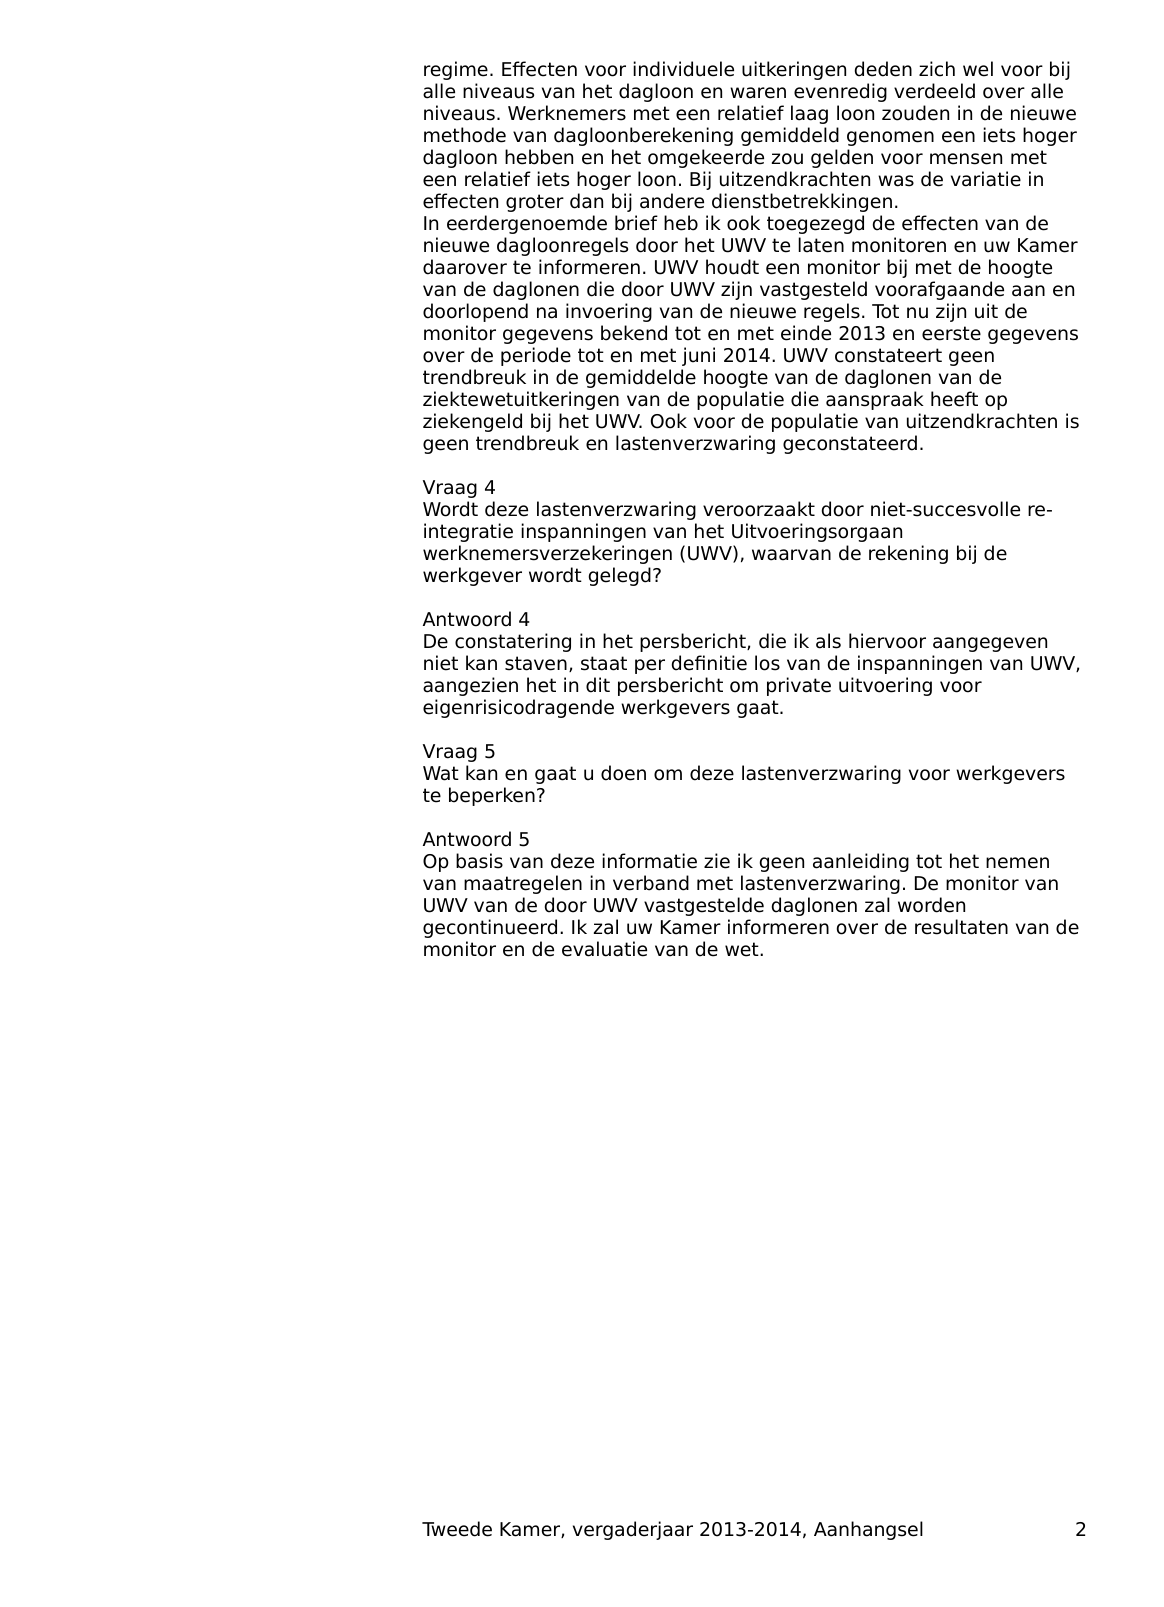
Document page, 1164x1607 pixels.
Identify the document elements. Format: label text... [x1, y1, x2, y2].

text Antwoord 4 [422, 609, 1087, 631]
text In eerdergenoemde brief heb ik ook toegezegd de effecten van de nieuwe dagloonregels door het UWV te laten monitoren en uw Kamer daarover te informeren. UWV houdt een monitor bij met de hoogte van de daglonen die door UWV zijn vastgesteld voorafgaande aan en doorlopend na invoering van de nieuwe regels. Tot nu zijn uit de monitor gegevens bekend tot en met einde 2013 en eerste gegevens over de periode tot en met juni 2014. UWV constateert geen trendbreuk in de gemiddelde hoogte van de daglonen van de ziektewetuitkeringen van de populatie die aanspraak heeft op ziekengeld bij het UWV. Ook voor de populatie van uitzendkrachten is geen trendbreuk en lastenverzwaring geconstateerd. [422, 213, 1087, 455]
text regime. Effecten voor individuele uitkeringen deden zich wel voor bij alle niveaus van het dagloon en waren evenredig verdeeld over alle niveaus. Werknemers met een relatief laag loon zouden in de nieuwe methode van dagloonberekening gemiddeld genomen een iets hoger dagloon hebben en het omgekeerde zou gelden voor mensen met een relatief iets hoger loon. Bij uitzendkrachten was de variatie in effecten groter dan bij andere dienstbetrekkingen. [422, 59, 1087, 213]
text Wat kan en gaat u doen om deze lastenverzwaring voor werkgevers te beperken? [422, 763, 1087, 807]
text Vraag 5 [422, 741, 1087, 763]
text Wordt deze lastenverzwaring veroorzaakt door niet-succesvolle re-integratie inspanningen van het Uitvoeringsorgaan werknemersverzekeringen (UWV), waarvan de rekening bij de werkgever wordt gelegd? [422, 499, 1087, 587]
text Op basis van deze informatie zie ik geen aanleiding tot het nemen van maatregelen in verband met lastenverzwaring. De monitor van UWV van de door UWV vastgestelde daglonen zal worden gecontinueerd. Ik zal uw Kamer informeren over de resultaten van de monitor en de evaluatie van de wet. [422, 851, 1087, 961]
text Vraag 4 [422, 477, 1087, 499]
text Antwoord 5 [422, 829, 1087, 851]
text De constatering in het persbericht, die ik als hiervoor aangegeven niet kan staven, staat per definitie los van de inspanningen van UWV, aangezien het in dit persbericht om private uitvoering voor eigenrisicodragende werkgevers gaat. [422, 631, 1087, 719]
